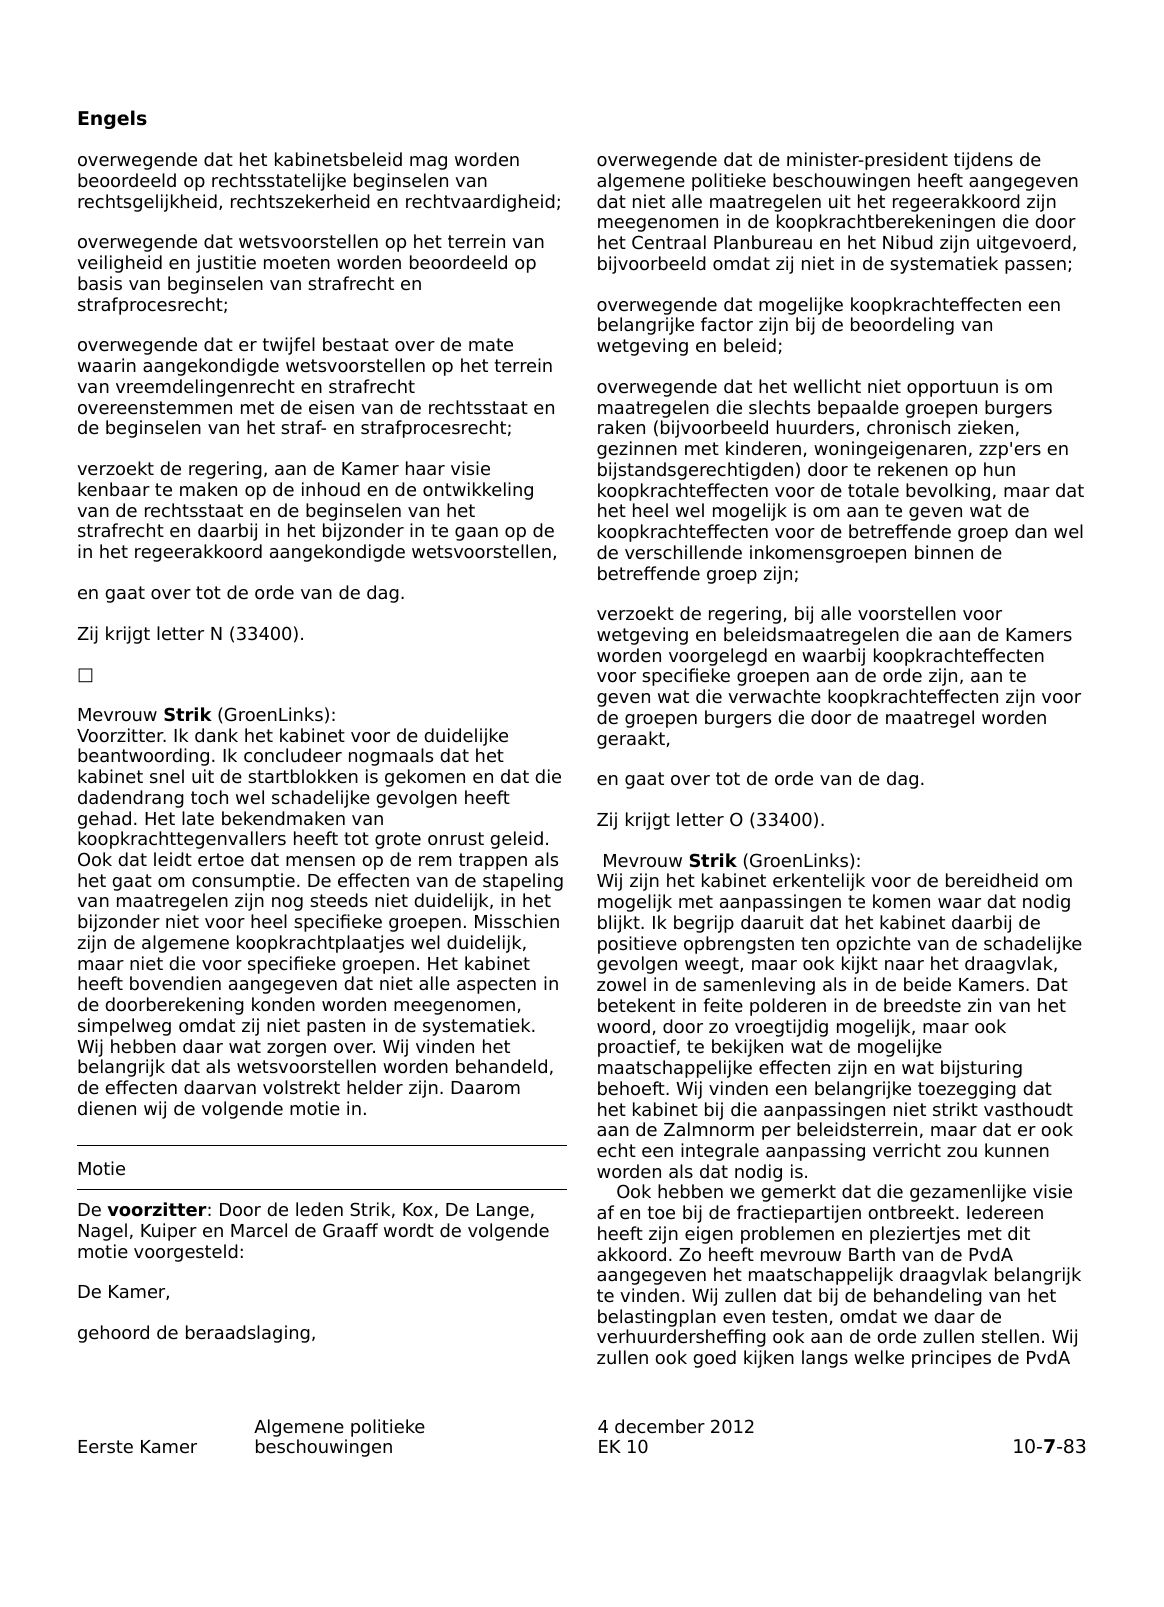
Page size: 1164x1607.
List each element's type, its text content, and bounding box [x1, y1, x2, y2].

text De voorzitter: Door de leden Strik, Kox, De Lange, Nagel, Kuiper en Marcel de Graaff wordt de volgende motie voorgesteld: [77, 1200, 567, 1262]
text overwegende dat er twijfel bestaat over de mate waarin aangekondigde wetsvoorstellen op het terrein van vreemdelingenrecht en strafrecht overeenstemmen met de eisen van de rechtsstaat en de beginselen van het straf- en strafprocesrecht; [77, 335, 567, 439]
text Wij zijn het kabinet erkentelijk voor de bereidheid om mogelijk met aanpassingen te komen waar dat nodig blijkt. Ik begrijp daaruit dat het kabinet daarbij de positieve opbrengsten ten opzichte van de schadelijke gevolgen weegt, maar ook kijkt naar het draagvlak, zowel in de samenleving als in de beide Kamers. Dat betekent in feite polderen in de breedste zin van het woord, door zo vroegtijdig mogelijk, maar ook proactief, te bekijken wat de mogelijke maatschappelijke effecten zijn en wat bijsturing behoeft. Wij vinden een belangrijke toezegging dat het kabinet bij die aanpassingen niet strikt vasthoudt aan de Zalmnorm per beleidsterrein, maar dat er ook echt een integrale aanpassing verricht zou kunnen worden als dat nodig is. [596, 871, 1087, 1182]
text Motie [77, 1159, 567, 1180]
text Voorzitter. Ik dank het kabinet voor de duidelijke beantwoording. Ik concludeer nogmaals dat het kabinet snel uit de startblokken is gekomen en dat die dadendrang toch wel schadelijke gevolgen heeft gehad. Het late bekendmaken van koopkrachttegenvallers heeft tot grote onrust geleid. Ook dat leidt ertoe dat mensen op de rem trappen als het gaat om consumptie. De effecten van de stapeling van maatregelen zijn nog steeds niet duidelijk, in het bijzonder niet voor heel specifieke groepen. Misschien zijn de algemene koopkrachtplaatjes wel duidelijk, maar niet die voor specifieke groepen. Het kabinet heeft bovendien aangegeven dat niet alle aspecten in de doorberekening konden worden meegenomen, simpelweg omdat zij niet pasten in de systematiek. Wij hebben daar wat zorgen over. Wij vinden het belangrijk dat als wetsvoorstellen worden behandeld, de effecten daarvan volstrekt helder zijn. Daarom dienen wij de volgende motie in. [77, 726, 567, 1119]
text verzoekt de regering, aan de Kamer haar visie kenbaar te maken op de inhoud en de ontwikkeling van de rechtsstaat en de beginselen van het strafrecht en daarbij in het bijzonder in te gaan op de in het regeerakkoord aangekondigde wetsvoorstellen, [77, 459, 567, 563]
text Mevrouw Strik (GroenLinks): [596, 851, 1087, 871]
text en gaat over tot de orde van de dag. [77, 583, 567, 603]
text overwegende dat het wellicht niet opportuun is om maatregelen die slechts bepaalde groepen burgers raken (bijvoorbeeld huurders, chronisch zieken, gezinnen met kinderen, woningeigenaren, zzp'ers en bijstandsgerechtigden) door te rekenen op hun koopkrachteffecten voor de totale bevolking, maar dat het heel wel mogelijk is om aan te geven wat de koopkrachteffecten voor de betreffende groep dan wel de verschillende inkomensgroepen binnen de betreffende groep zijn; [596, 377, 1087, 584]
text Zij krijgt letter N (33400). [77, 623, 567, 644]
text □ [77, 664, 567, 685]
text overwegende dat wetsvoorstellen op het terrein van veiligheid en justitie moeten worden beoordeeld op basis van beginselen van strafrecht en strafprocesrecht; [77, 232, 567, 315]
text gehoord de beraadslaging, [77, 1323, 567, 1344]
text Ook hebben we gemerkt dat die gezamenlijke visie af en toe bij de fractiepartijen ontbreekt. Iedereen heeft zijn eigen problemen en pleziertjes met dit akkoord. Zo heeft mevrouw Barth van de PvdA aangegeven het maatschappelijk draagvlak belangrijk te vinden. Wij zullen dat bij de behandeling van het belastingplan even testen, omdat we daar de verhuurdersheffing ook aan de orde zullen stellen. Wij zullen ook goed kijken langs welke principes de PvdA [596, 1182, 1087, 1369]
text Zij krijgt letter O (33400). [596, 810, 1087, 831]
text verzoekt de regering, bij alle voorstellen voor wetgeving en beleidsmaatregelen die aan de Kamers worden voorgelegd en waarbij koopkrachteffecten voor specifieke groepen aan de orde zijn, aan te geven wat die verwachte koopkrachteffecten zijn voor de groepen burgers die door de maatregel worden geraakt, [596, 604, 1087, 749]
text en gaat over tot de orde van de dag. [596, 769, 1087, 790]
text Mevrouw Strik (GroenLinks): [77, 705, 567, 726]
text overwegende dat het kabinetsbeleid mag worden beoordeeld op rechtsstatelijke beginselen van rechtsgelijkheid, rechtszekerheid en rechtvaardigheid; [77, 150, 567, 212]
text De Kamer, [77, 1282, 567, 1303]
text overwegende dat de minister-president tijdens de algemene politieke beschouwingen heeft aangegeven dat niet alle maatregelen uit het regeerakkoord zijn meegenomen in de koopkrachtberekeningen die door het Centraal Planbureau en het Nibud zijn uitgevoerd, bijvoorbeeld omdat zij niet in de systematiek passen; [596, 150, 1087, 274]
text overwegende dat mogelijke koopkrachteffecten een belangrijke factor zijn bij de beoordeling van wetgeving en beleid; [596, 294, 1087, 357]
